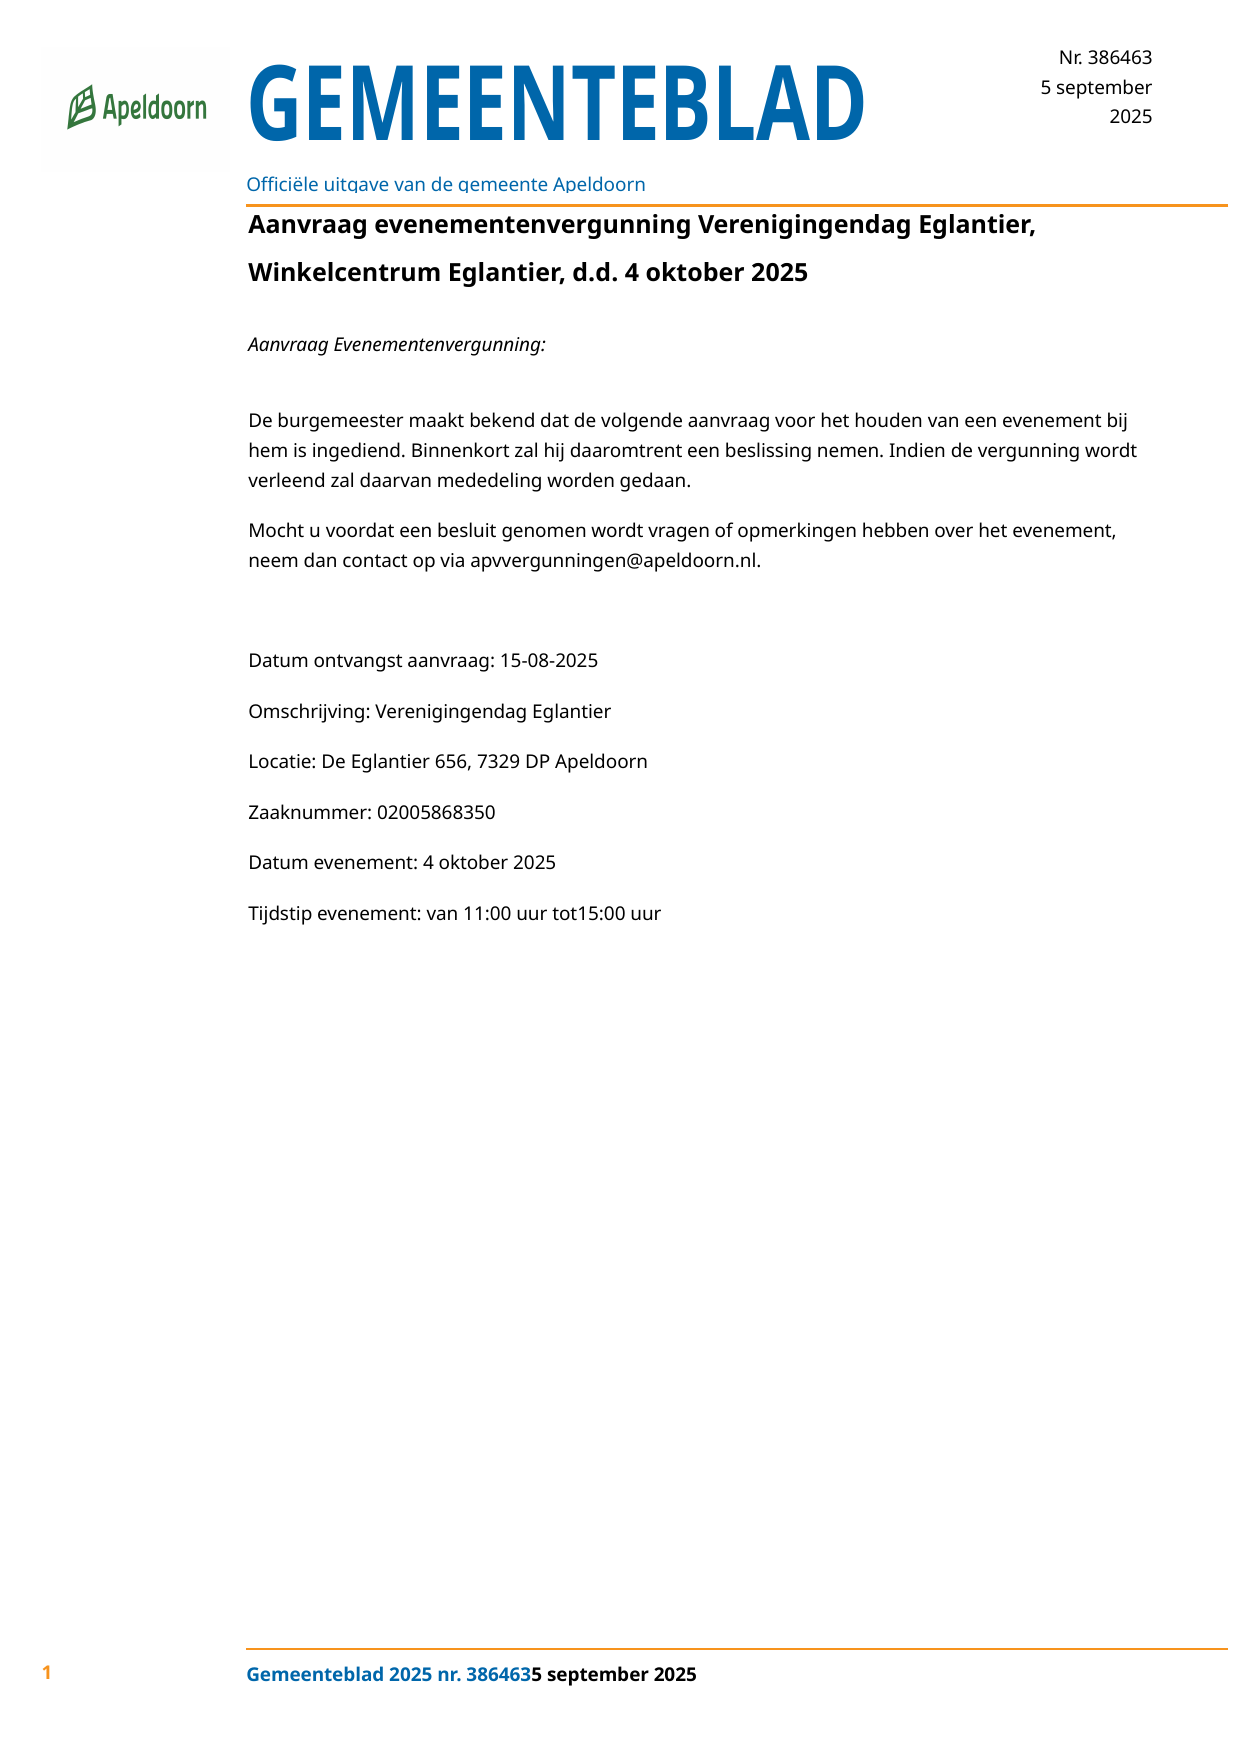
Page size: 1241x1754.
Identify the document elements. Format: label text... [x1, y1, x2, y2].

text Omschrijving: Verenigingendag Eglantier [248, 698, 1152, 724]
text De burgemeester maakt bekend dat de volgende aanvraag voor het houden van een evenement bij hem is ingediend. Binnenkort zal hij daaromtrent een beslissing nemen. Indien de vergunning wordt verleend zal daarvan mededeling worden gedaan. [248, 408, 1152, 492]
picture [41, 47, 231, 172]
text Datum ontvangst aanvraag: 15-08-2025 [248, 648, 1152, 673]
text Aanvraag evenementenvergunning Verenigingendag Eglantier, Winkelcentrum Eglantier, d.d. 4 oktober 2025 [248, 207, 1152, 288]
text Aanvraag Evenementenvergunning: [248, 331, 1152, 357]
text Zaaknummer: 02005868350 [248, 799, 1152, 824]
text Locatie: De Eglantier 656, 7329 DP Apeldoorn [248, 748, 1152, 774]
text Datum evenement: 4 oktober 2025 [248, 849, 1152, 875]
text Tijdstip evenement: van 11:00 uur tot15:00 uur [248, 900, 1152, 925]
text Mocht u voordat een besluit genomen wordt vragen of opmerkingen hebben over het evenement, neem dan contact op via apvvergunningen@apeldoorn.nl. [248, 517, 1152, 572]
